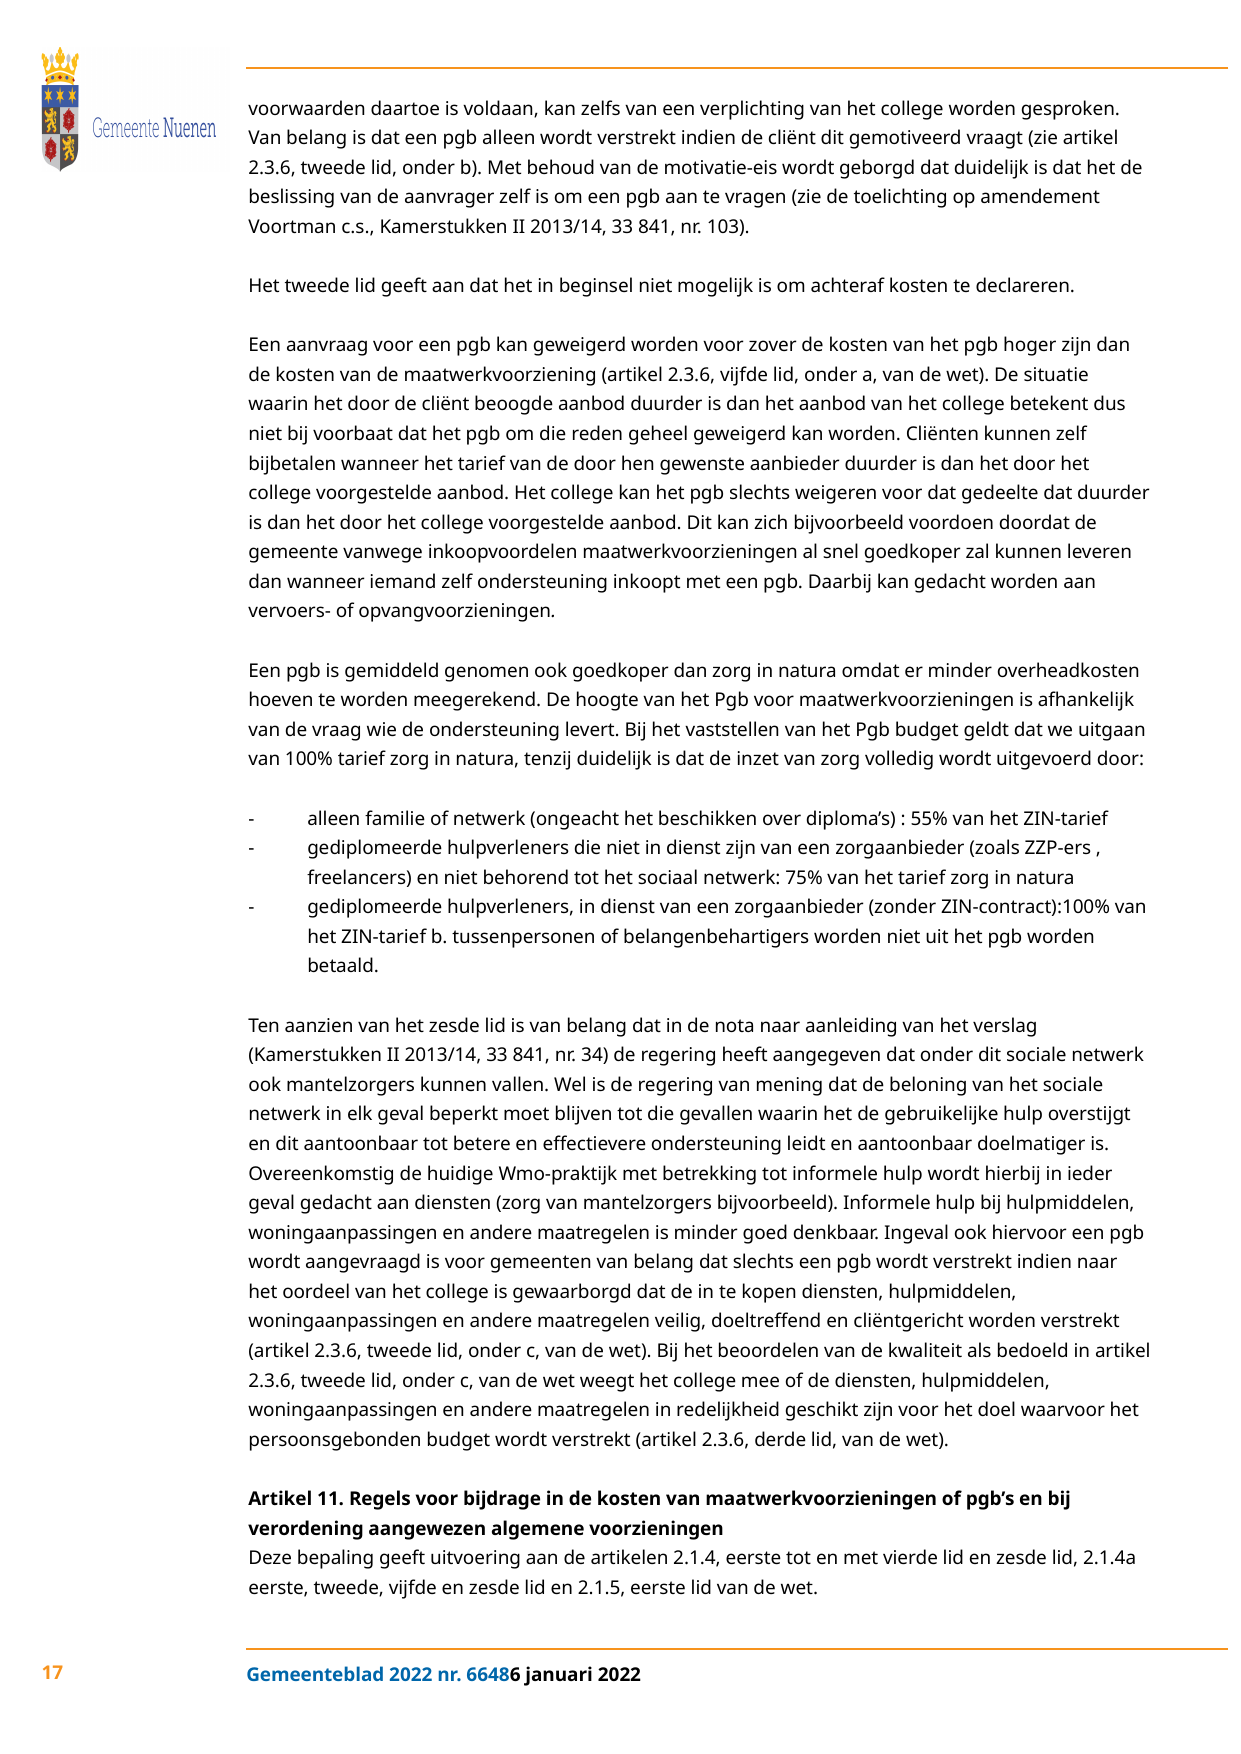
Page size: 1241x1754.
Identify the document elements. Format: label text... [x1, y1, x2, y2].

text Een aanvraag voor een pgb kan geweigerd worden voor zover de kosten van het pgb hoger zijn dan de kosten van de maatwerkvoorziening (artikel 2.3.6, vijfde lid, onder a, van de wet). De situatie waarin het door de cliënt beoogde aanbod duurder is dan het aanbod van het college betekent dus niet bij voorbaat dat het pgb om die reden geheel geweigerd kan worden. Cliënten kunnen zelf bijbetalen wanneer het tarief van de door hen gewenste aanbieder duurder is dan het door het college voorgestelde aanbod. Het college kan het pgb slechts weigeren voor dat gedeelte dat duurder is dan het door het college voorgestelde aanbod. Dit kan zich bijvoorbeeld voordoen doordat de gemeente vanwege inkoopvoordelen maatwerkvoorzieningen al snel goedkoper zal kunnen leveren dan wanneer iemand zelf ondersteuning inkoopt met een pgb. Daarbij kan gedacht worden aan vervoers- of opvangvoorzieningen. [248, 331, 1152, 623]
text Artikel 11. Regels voor bijdrage in de kosten van maatwerkvoorzieningen of pgb’s en bij verordening aangewezen algemene voorzieningen [248, 1485, 1152, 1541]
list gediplomeerde hulpverleners die niet in dienst zijn van een zorgaanbieder (zoals ZZP-ers , freelancers) en niet behorend tot het sociaal netwerk: 75% van het tarief zorg in natura [248, 834, 1152, 890]
text Een pgb is gemiddeld genomen ook goedkoper dan zorg in natura omdat er minder overheadkosten hoeven te worden meegerekend. De hoogte van het Pgb voor maatwerkvoorzieningen is afhankelijk van de vraag wie de ondersteuning levert. Bij het vaststellen van het Pgb budget geldt dat we uitgaan van 100% tarief zorg in natura, tenzij duidelijk is dat de inzet van zorg volledig wordt uitgevoerd door: [248, 657, 1152, 771]
text Het tweede lid geeft aan dat het in beginsel niet mogelijk is om achteraf kosten te declareren. [248, 272, 1152, 298]
list gediplomeerde hulpverleners, in dienst van een zorgaanbieder (zonder ZIN-contract):100% van het ZIN-tarief b. tussenpersonen of belangenbehartigers worden niet uit het pgb worden betaald. [248, 893, 1152, 978]
picture [41, 47, 231, 172]
text Ten aanzien van het zesde lid is van belang dat in de nota naar aanleiding van het verslag (Kamerstukken II 2013/14, 33 841, nr. 34) de regering heeft aangegeven dat onder dit sociale netwerk ook mantelzorgers kunnen vallen. Wel is de regering van mening dat de beloning van het sociale netwerk in elk geval beperkt moet blijven tot die gevallen waarin het de gebruikelijke hulp overstijgt en dit aantoonbaar tot betere en effectievere ondersteuning leidt en aantoonbaar doelmatiger is. Overeenkomstig de huidige Wmo-praktijk met betrekking tot informele hulp wordt hierbij in ieder geval gedacht aan diensten (zorg van mantelzorgers bijvoorbeeld). Informele hulp bij hulpmiddelen, woningaanpassingen en andere maatregelen is minder goed denkbaar. Ingeval ook hiervoor een pgb wordt aangevraagd is voor gemeenten van belang dat slechts een pgb wordt verstrekt indien naar het oordeel van het college is gewaarborgd dat de in te kopen diensten, hulpmiddelen, woningaanpassingen en andere maatregelen veilig, doeltreffend en cliëntgericht worden verstrekt (artikel 2.3.6, tweede lid, onder c, van de wet). Bij het beoordelen van de kwaliteit als bedoeld in artikel 2.3.6, tweede lid, onder c, van de wet weegt het college mee of de diensten, hulpmiddelen, woningaanpassingen en andere maatregelen in redelijkheid geschikt zijn voor het doel waarvoor het persoonsgebonden budget wordt verstrekt (artikel 2.3.6, derde lid, van de wet). [248, 1012, 1152, 1452]
text Deze bepaling geeft uitvoering aan de artikelen 2.1.4, eerste tot en met vierde lid en zesde lid, 2.1.4a eerste, tweede, vijfde en zesde lid en 2.1.5, eerste lid van de wet. [248, 1544, 1152, 1600]
text voorwaarden daartoe is voldaan, kan zelfs van een verplichting van het college worden gesproken. Van belang is dat een pgb alleen wordt verstrekt indien de cliёnt dit gemotiveerd vraagt (zie artikel 2.3.6, tweede lid, onder b). Met behoud van de motivatie-eis wordt geborgd dat duidelijk is dat het de beslissing van de aanvrager zelf is om een pgb aan te vragen (zie de toelichting op amendement Voortman c.s., Kamerstukken II 2013/14, 33 841, nr. 103). [248, 95, 1152, 239]
list alleen familie of netwerk (ongeacht het beschikken over diploma’s) : 55% van het ZIN-tarief [248, 805, 1152, 831]
